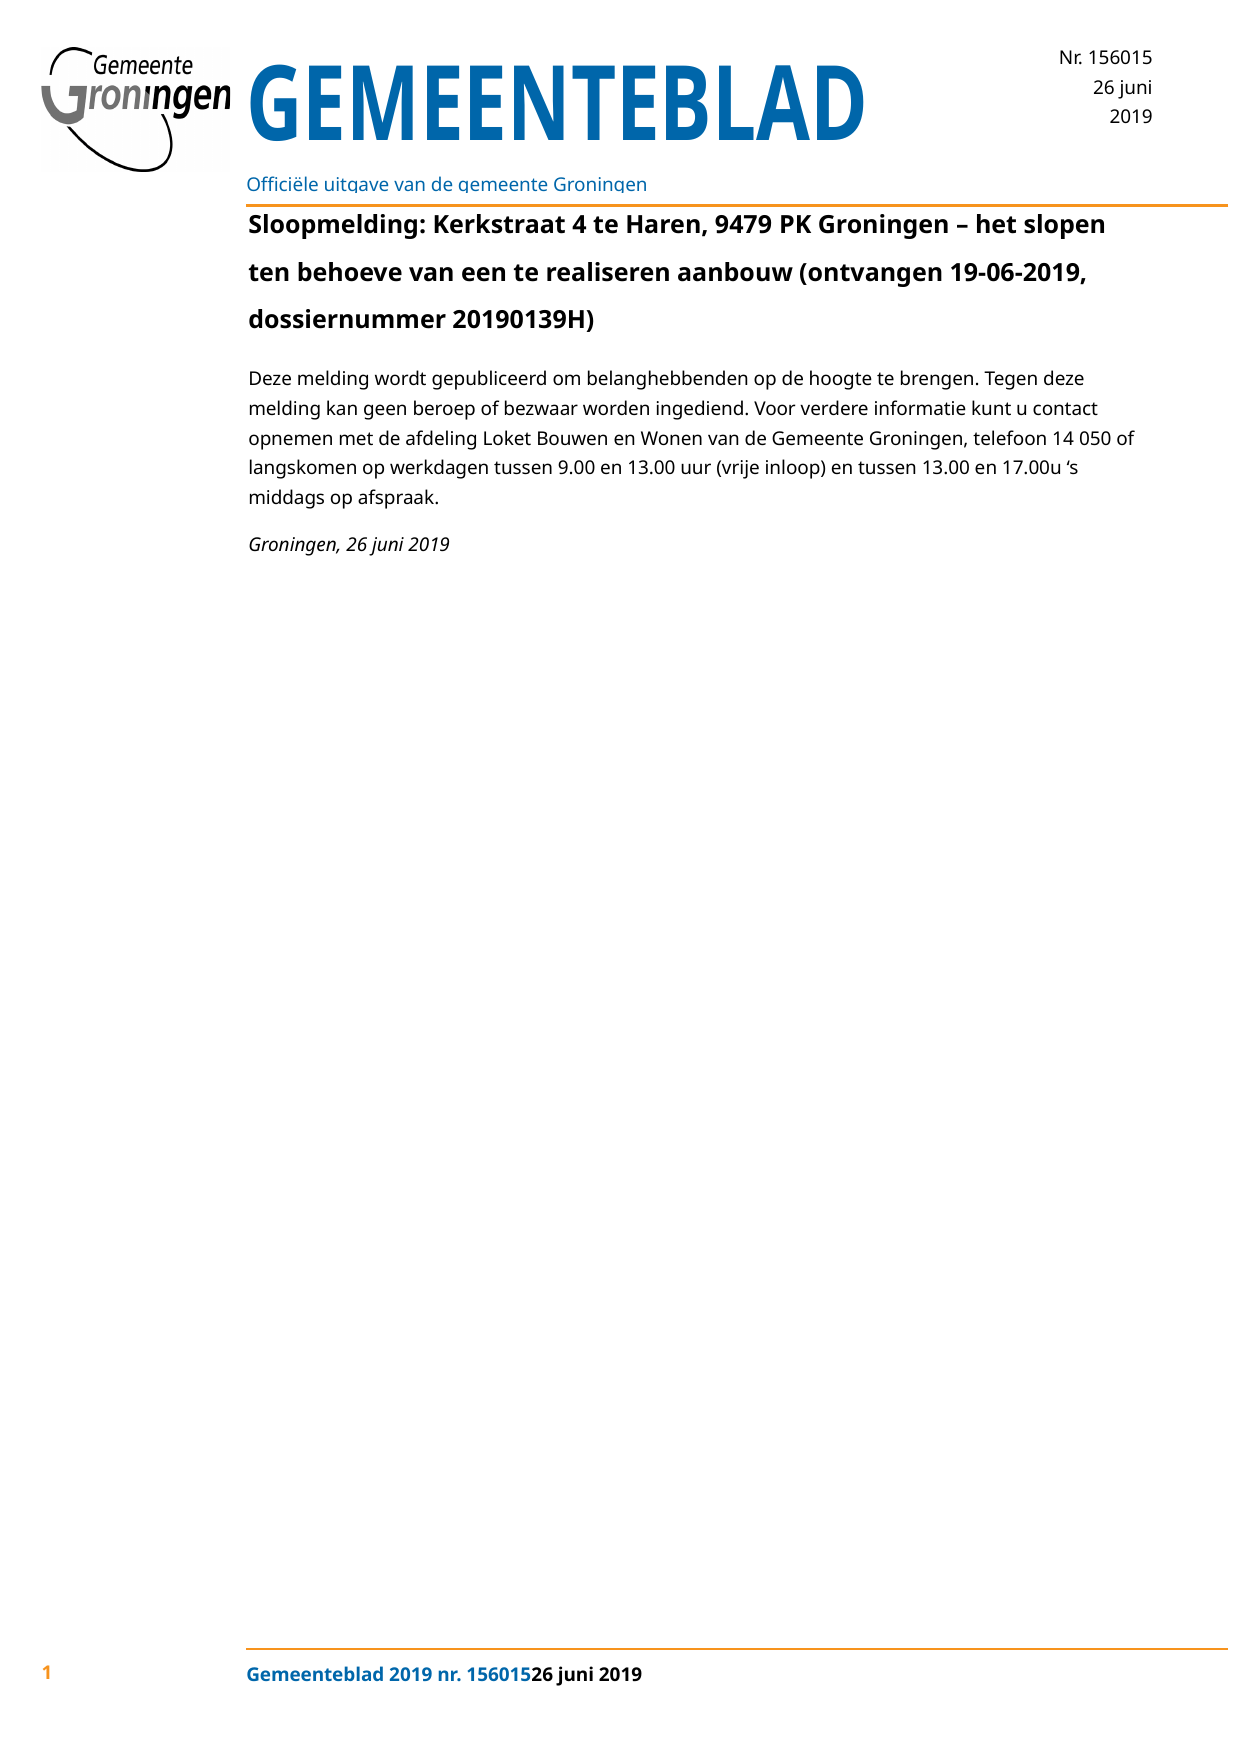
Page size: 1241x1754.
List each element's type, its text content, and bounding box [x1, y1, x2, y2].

text Sloopmelding: Kerkstraat 4 te Haren, 9479 PK Groningen – het slopen ten behoeve van een te realiseren aanbouw (ontvangen 19-06-2019, dossiernummer 20190139H) [248, 207, 1152, 336]
text Groningen, 26 juni 2019 [248, 532, 1152, 557]
picture [41, 47, 231, 172]
text Deze melding wordt gepubliceerd om belanghebbenden op de hoogte te brengen. Tegen deze melding kan geen beroep of bezwaar worden ingediend. Voor verdere informatie kunt u contact opnemen met de afdeling Loket Bouwen en Wonen van de Gemeente Groningen, telefoon 14 050 of langskomen op werkdagen tussen 9.00 en 13.00 uur (vrije inloop) en tussen 13.00 en 17.00u ‘s middags op afspraak. [248, 366, 1152, 509]
